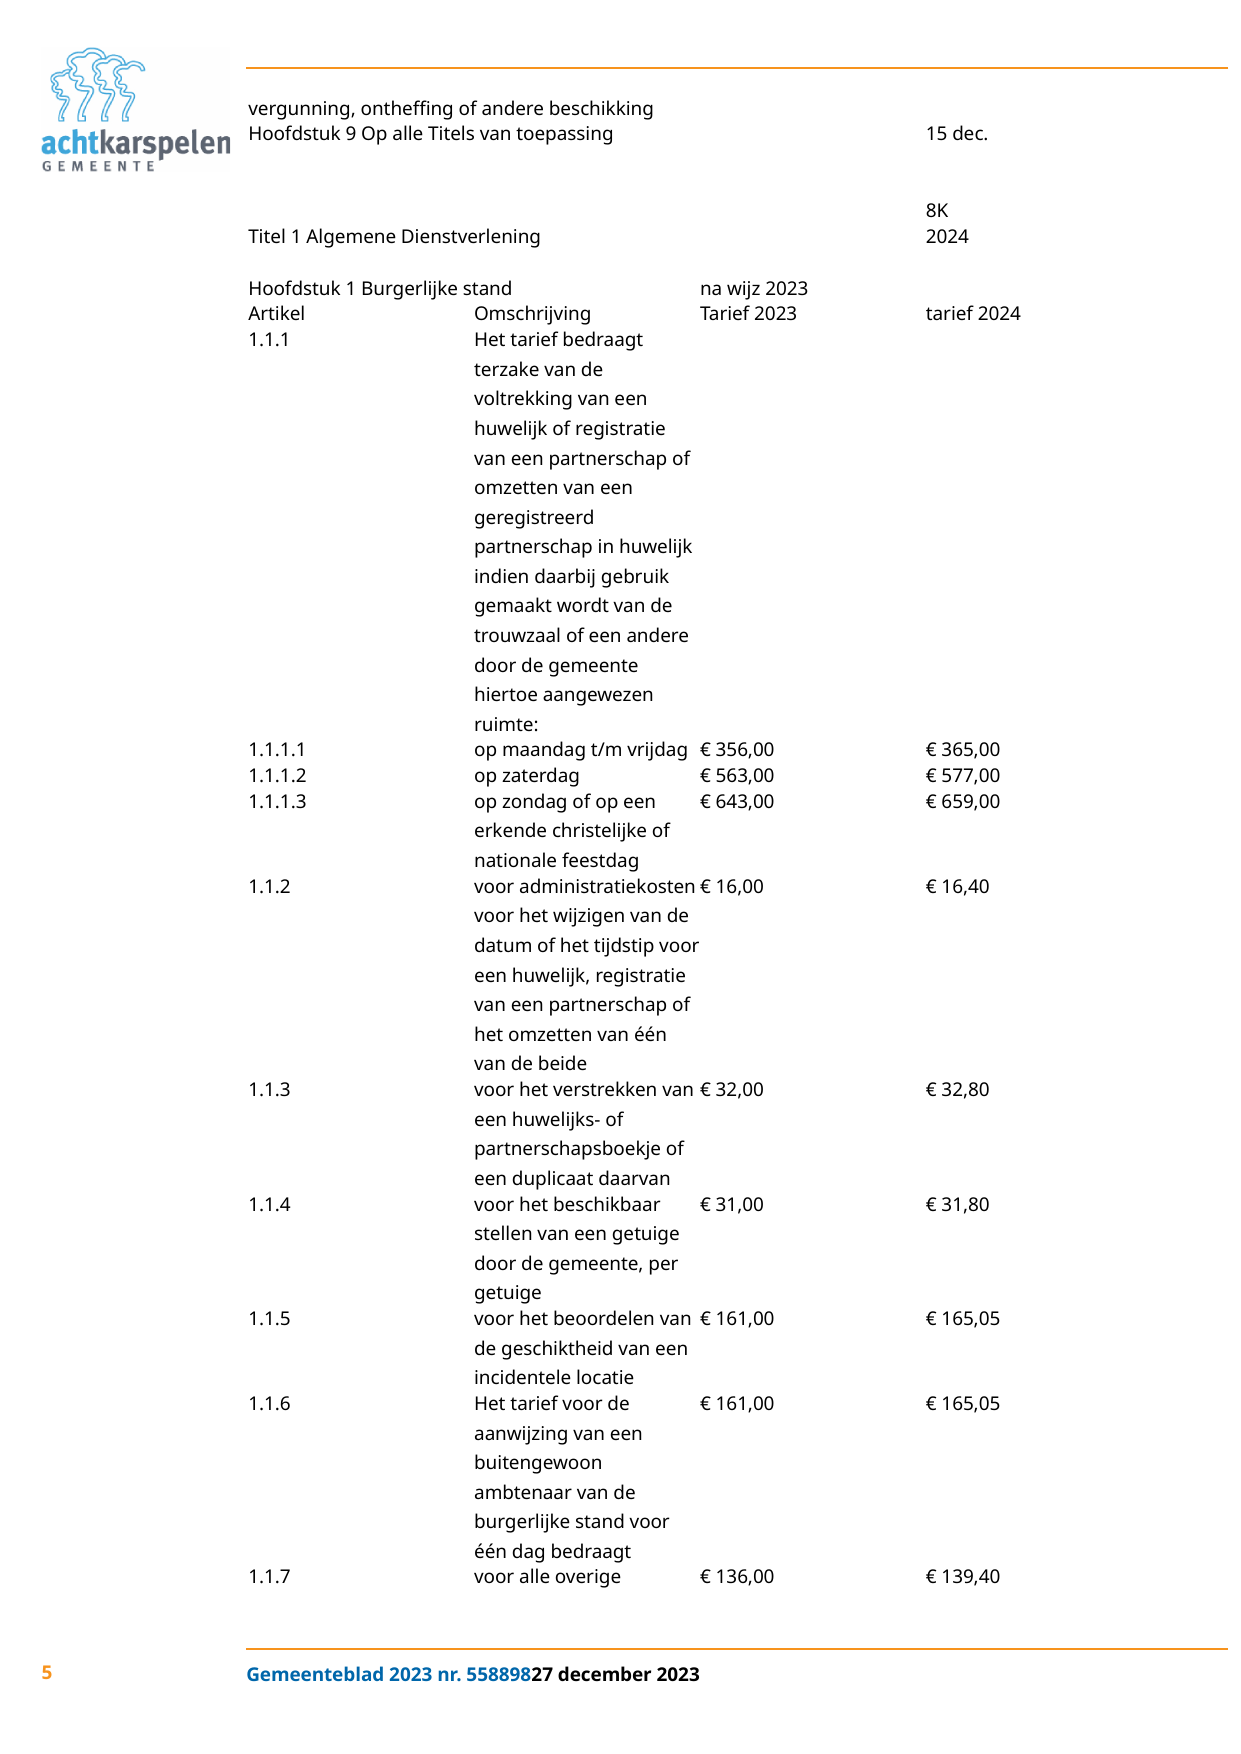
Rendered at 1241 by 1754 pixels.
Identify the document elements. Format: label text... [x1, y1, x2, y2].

table_cell [700, 224, 926, 249]
table_cell [700, 249, 926, 275]
table_cell Het tarief voor de aanwijzing van een buitengewoon ambtenaar van de burgerlijke stand voor één dag bedraagt [474, 1390, 700, 1564]
table_cell [700, 198, 926, 223]
table_cell Hoofdstuk 1 Burgerlijke stand [248, 275, 700, 301]
table_cell 2024 [926, 224, 1152, 249]
table_cell 1.1.7 [248, 1564, 474, 1589]
table_cell € 31,80 [926, 1191, 1152, 1305]
table_cell 1.1.3 [248, 1076, 474, 1191]
table_cell [474, 198, 700, 223]
table_cell € 16,40 [926, 873, 1152, 1076]
table_cell 1.1.1.2 [248, 763, 474, 788]
table_cell 1.1.5 [248, 1305, 474, 1390]
table_cell tarief 2024 [926, 301, 1152, 326]
table_cell [700, 326, 926, 737]
table_cell € 165,05 [926, 1305, 1152, 1390]
table_cell 1.1.1 [248, 326, 474, 737]
table_cell [926, 249, 1152, 275]
table_cell € 136,00 [700, 1564, 926, 1589]
table_cell [700, 172, 926, 198]
table_cell 1.1.1.1 [248, 737, 474, 762]
table_cell € 161,00 [700, 1390, 926, 1564]
table_cell [700, 95, 926, 121]
table_cell Hoofdstuk 9 Op alle Titels van toepassing [248, 121, 700, 146]
table_cell [926, 275, 1152, 301]
table_cell 1.1.1.3 [248, 788, 474, 873]
table_cell op zaterdag [474, 763, 700, 788]
table_cell [248, 172, 474, 198]
table_cell € 563,00 [700, 763, 926, 788]
table_cell [248, 198, 474, 223]
table_cell € 31,00 [700, 1191, 926, 1305]
table_cell € 32,00 [700, 1076, 926, 1191]
table_cell [926, 326, 1152, 737]
table_cell Het tarief bedraagt terzake van de voltrekking van een huwelijk of registratie van een partnerschap of omzetten van een geregistreerd partnerschap in huwelijk indien daarbij gebruik gemaakt wordt van de trouwzaal of een andere door de gemeente hiertoe aangewezen ruimte: [474, 326, 700, 737]
table_cell 8K [926, 198, 1152, 223]
table_cell voor alle overige [474, 1564, 700, 1589]
table_cell [474, 172, 700, 198]
table_cell voor het beoordelen van de geschiktheid van een incidentele locatie [474, 1305, 700, 1390]
table_cell € 16,00 [700, 873, 926, 1076]
table_cell Tarief 2023 [700, 301, 926, 326]
table_cell € 356,00 [700, 737, 926, 762]
table_cell € 365,00 [926, 737, 1152, 762]
table_cell [248, 146, 474, 172]
table_cell 1.1.6 [248, 1390, 474, 1564]
table_cell Titel 1 Algemene Dienstverlening [248, 224, 700, 249]
table_cell voor administratiekosten voor het wijzigen van de datum of het tijdstip voor een huwelijk, registratie van een partnerschap of het omzetten van één van de beide [474, 873, 700, 1076]
table_cell [926, 95, 1152, 121]
picture [41, 47, 231, 172]
table_cell [700, 146, 926, 172]
table_cell € 643,00 [700, 788, 926, 873]
table_cell voor het beschikbaar stellen van een getuige door de gemeente, per getuige [474, 1191, 700, 1305]
table_cell [474, 146, 700, 172]
table_cell 1.1.4 [248, 1191, 474, 1305]
table_cell 15 dec. [926, 121, 1152, 146]
table_cell voor het verstrekken van een huwelijks- of partnerschapsboekje of een duplicaat daarvan [474, 1076, 700, 1191]
table_cell [700, 121, 926, 146]
table_cell [248, 249, 700, 275]
table_cell € 139,40 [926, 1564, 1152, 1589]
table_cell [926, 146, 1152, 172]
table_cell op maandag t/m vrijdag [474, 737, 700, 762]
table_cell 1.1.2 [248, 873, 474, 1076]
table_cell € 161,00 [700, 1305, 926, 1390]
table_cell na wijz 2023 [700, 275, 926, 301]
table_cell € 165,05 [926, 1390, 1152, 1564]
table_cell € 32,80 [926, 1076, 1152, 1191]
table_cell vergunning, ontheffing of andere beschikking [248, 95, 700, 121]
table_cell Artikel [248, 301, 474, 326]
table_cell € 577,00 [926, 763, 1152, 788]
table_cell [926, 172, 1152, 198]
table_cell op zondag of op een erkende christelijke of nationale feestdag [474, 788, 700, 873]
table_cell € 659,00 [926, 788, 1152, 873]
table_cell Omschrijving [474, 301, 700, 326]
